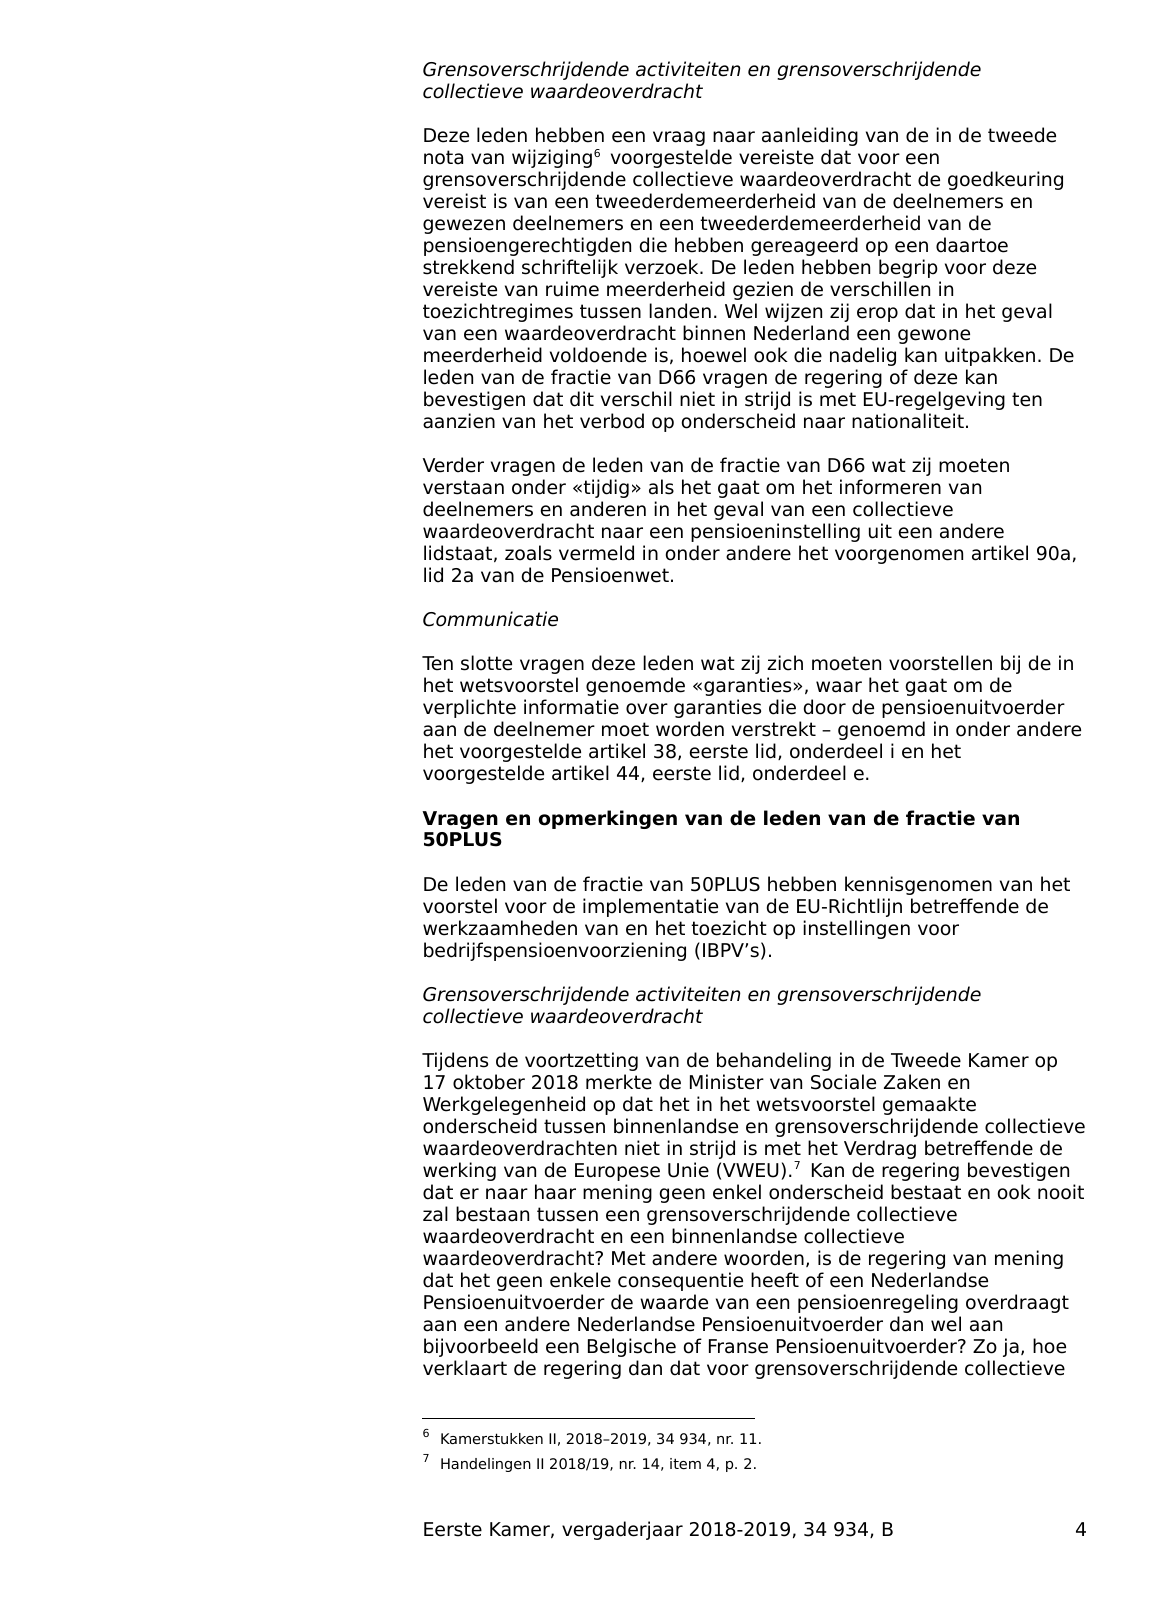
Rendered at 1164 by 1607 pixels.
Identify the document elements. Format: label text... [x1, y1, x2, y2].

text Handelingen II 2018/19, nr. 14, item 4, p. 2. [422, 1452, 1087, 1474]
subtitle Communicatie [422, 609, 1087, 631]
text Kamerstukken II, 2018–2019, 34 934, nr. 11. [422, 1427, 1087, 1449]
text Verder vragen de leden van de fractie van D66 wat zij moeten verstaan onder «tijdig» als het gaat om het informeren van deelnemers en anderen in het geval van een collectieve waardeoverdracht naar een pensioeninstelling uit een andere lidstaat, zoals vermeld in onder andere het voorgenomen artikel 90a, lid 2a van de Pensioenwet. [422, 455, 1087, 587]
subtitle Vragen en opmerkingen van de leden van de fractie van 50PLUS [422, 807, 1087, 851]
subtitle Grensoverschrijdende activiteiten en grensoverschrijdende collectieve waardeoverdracht [422, 59, 1087, 103]
text Tijdens de voortzetting van de behandeling in de Tweede Kamer op 17 oktober 2018 merkte de Minister van Sociale Zaken en Werkgelegenheid op dat het in het wetsvoorstel gemaakte onderscheid tussen binnenlandse en grensoverschrijdende collectieve waardeoverdrachten niet in strijd is met het Verdrag betreffende de werking van de Europese Unie (VWEU). Kan de regering bevestigen dat er naar haar mening geen enkel onderscheid bestaat en ook nooit zal bestaan tussen een grensoverschrijdende collectieve waardeoverdracht en een binnenlandse collectieve waardeoverdracht? Met andere woorden, is de regering van mening dat het geen enkele consequentie heeft of een Nederlandse Pensioenuitvoerder de waarde van een pensioenregeling overdraagt aan een andere Nederlandse Pensioenuitvoerder dan wel aan bijvoorbeeld een Belgische of Franse Pensioenuitvoerder? Zo ja, hoe verklaart de regering dan dat voor grensoverschrijdende collectieve [422, 1050, 1087, 1379]
subtitle Grensoverschrijdende activiteiten en grensoverschrijdende collectieve waardeoverdracht [422, 984, 1087, 1028]
text De leden van de fractie van 50PLUS hebben kennisgenomen van het voorstel voor de implementatie van de EU-Richtlijn betreffende de werkzaamheden van en het toezicht op instellingen voor bedrijfspensioenvoorziening (IBPV’s). [422, 873, 1087, 961]
text Ten slotte vragen deze leden wat zij zich moeten voorstellen bij de in het wetsvoorstel genoemde «garanties», waar het gaat om de verplichte informatie over garanties die door de pensioenuitvoerder aan de deelnemer moet worden verstrekt – genoemd in onder andere het voorgestelde artikel 38, eerste lid, onderdeel i en het voorgestelde artikel 44, eerste lid, onderdeel e. [422, 653, 1087, 785]
text Deze leden hebben een vraag naar aanleiding van de in de tweede nota van wijziging voorgestelde vereiste dat voor een grensoverschrijdende collectieve waardeoverdracht de goedkeuring vereist is van een tweederdemeerderheid van de deelnemers en gewezen deelnemers en een tweederdemeerderheid van de pensioengerechtigden die hebben gereageerd op een daartoe strekkend schriftelijk verzoek. De leden hebben begrip voor deze vereiste van ruime meerderheid gezien de verschillen in toezichtregimes tussen landen. Wel wijzen zij erop dat in het geval van een waardeoverdracht binnen Nederland een gewone meerderheid voldoende is, hoewel ook die nadelig kan uitpakken. De leden van de fractie van D66 vragen de regering of deze kan bevestigen dat dit verschil niet in strijd is met EU-regelgeving ten aanzien van het verbod op onderscheid naar nationaliteit. [422, 125, 1087, 433]
